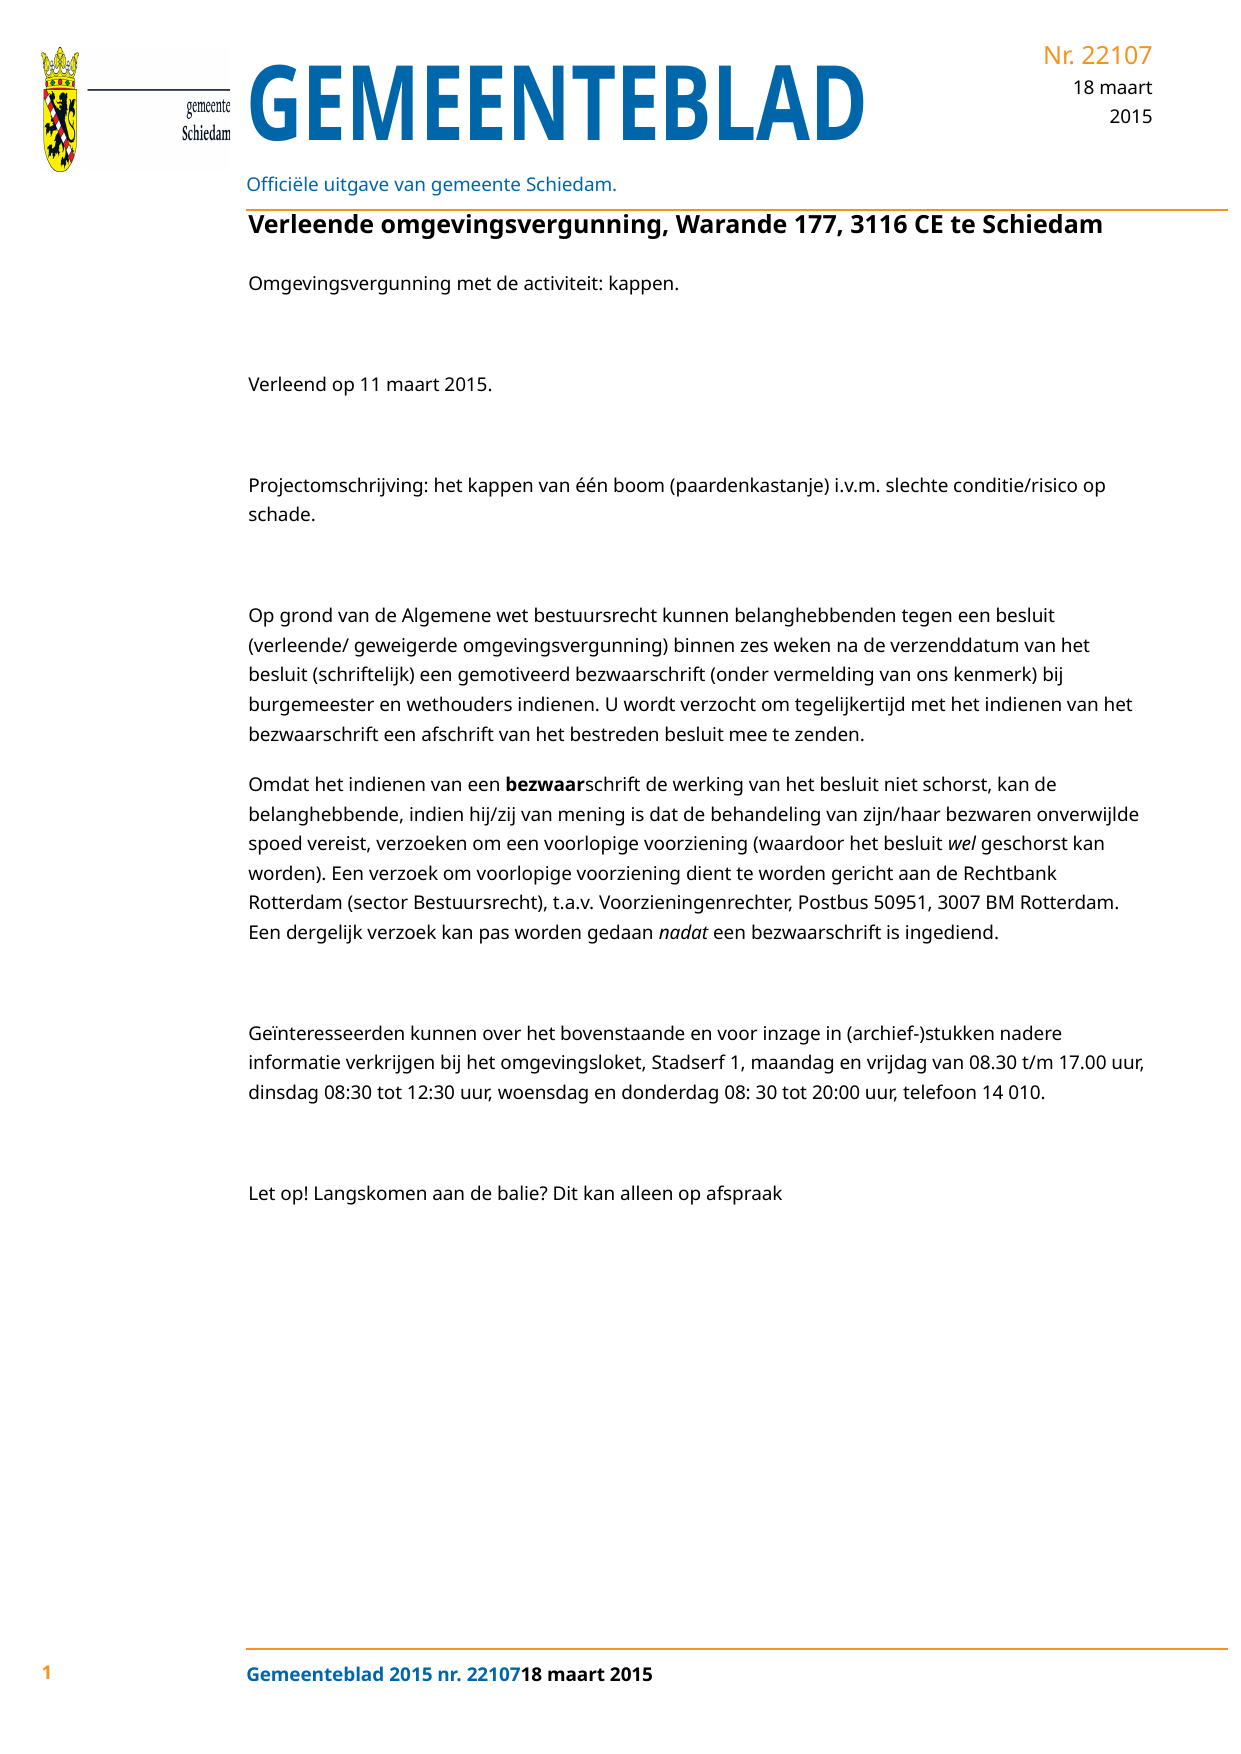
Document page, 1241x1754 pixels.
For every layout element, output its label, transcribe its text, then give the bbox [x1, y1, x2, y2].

text Let op! Langskomen aan de balie? Dit kan alleen op afspraak [248, 1180, 1152, 1206]
text Verleende omgevingsvergunning, Warande 177, 3116 CE te Schiedam [248, 211, 1152, 241]
text Omgevingsvergunning met de activiteit: kappen. [248, 270, 1152, 296]
picture [41, 47, 231, 172]
text Projectomschrijving: het kappen van één boom (paardenkastanje) i.v.m. slechte conditie/risico op schade. [248, 472, 1152, 527]
text Op grond van de Algemene wet bestuursrecht kunnen belanghebbenden tegen een besluit (verleende/ geweigerde omgevingsvergunning) binnen zes weken na de verzenddatum van het besluit (schriftelijk) een gemotiveerd bezwaarschrift (onder vermelding van ons kenmerk) bij burgemeester en wethouders indienen. U wordt verzocht om tegelijkertijd met het indienen van het bezwaarschrift een afschrift van het bestreden besluit mee te zenden. [248, 602, 1152, 746]
text Omdat het indienen van een bezwaarschrift de werking van het besluit niet schorst, kan de belanghebbende, indien hij/zij van mening is dat de behandeling van zijn/haar bezwaren onverwijlde spoed vereist, verzoeken om een voorlopige voorziening (waardoor het besluit wel geschorst kan worden). Een verzoek om voorlopige voorziening dient te worden gericht aan de Rechtbank Rotterdam (sector Bestuursrecht), t.a.v. Voorzieningenrechter, Postbus 50951, 3007 BM Rotterdam. Een dergelijk verzoek kan pas worden gedaan nadat een bezwaarschrift is ingediend. [248, 771, 1152, 945]
text Geïnteresseerden kunnen over het bovenstaande en voor inzage in (archief-)stukken nadere informatie verkrijgen bij het omgevingsloket, Stadserf 1, maandag en vrijdag van 08.30 t/m 17.00 uur, dinsdag 08:30 tot 12:30 uur, woensdag en donderdag 08: 30 tot 20:00 uur, telefoon 14 010. [248, 1020, 1152, 1105]
text Verleend op 11 maart 2015. [248, 371, 1152, 397]
